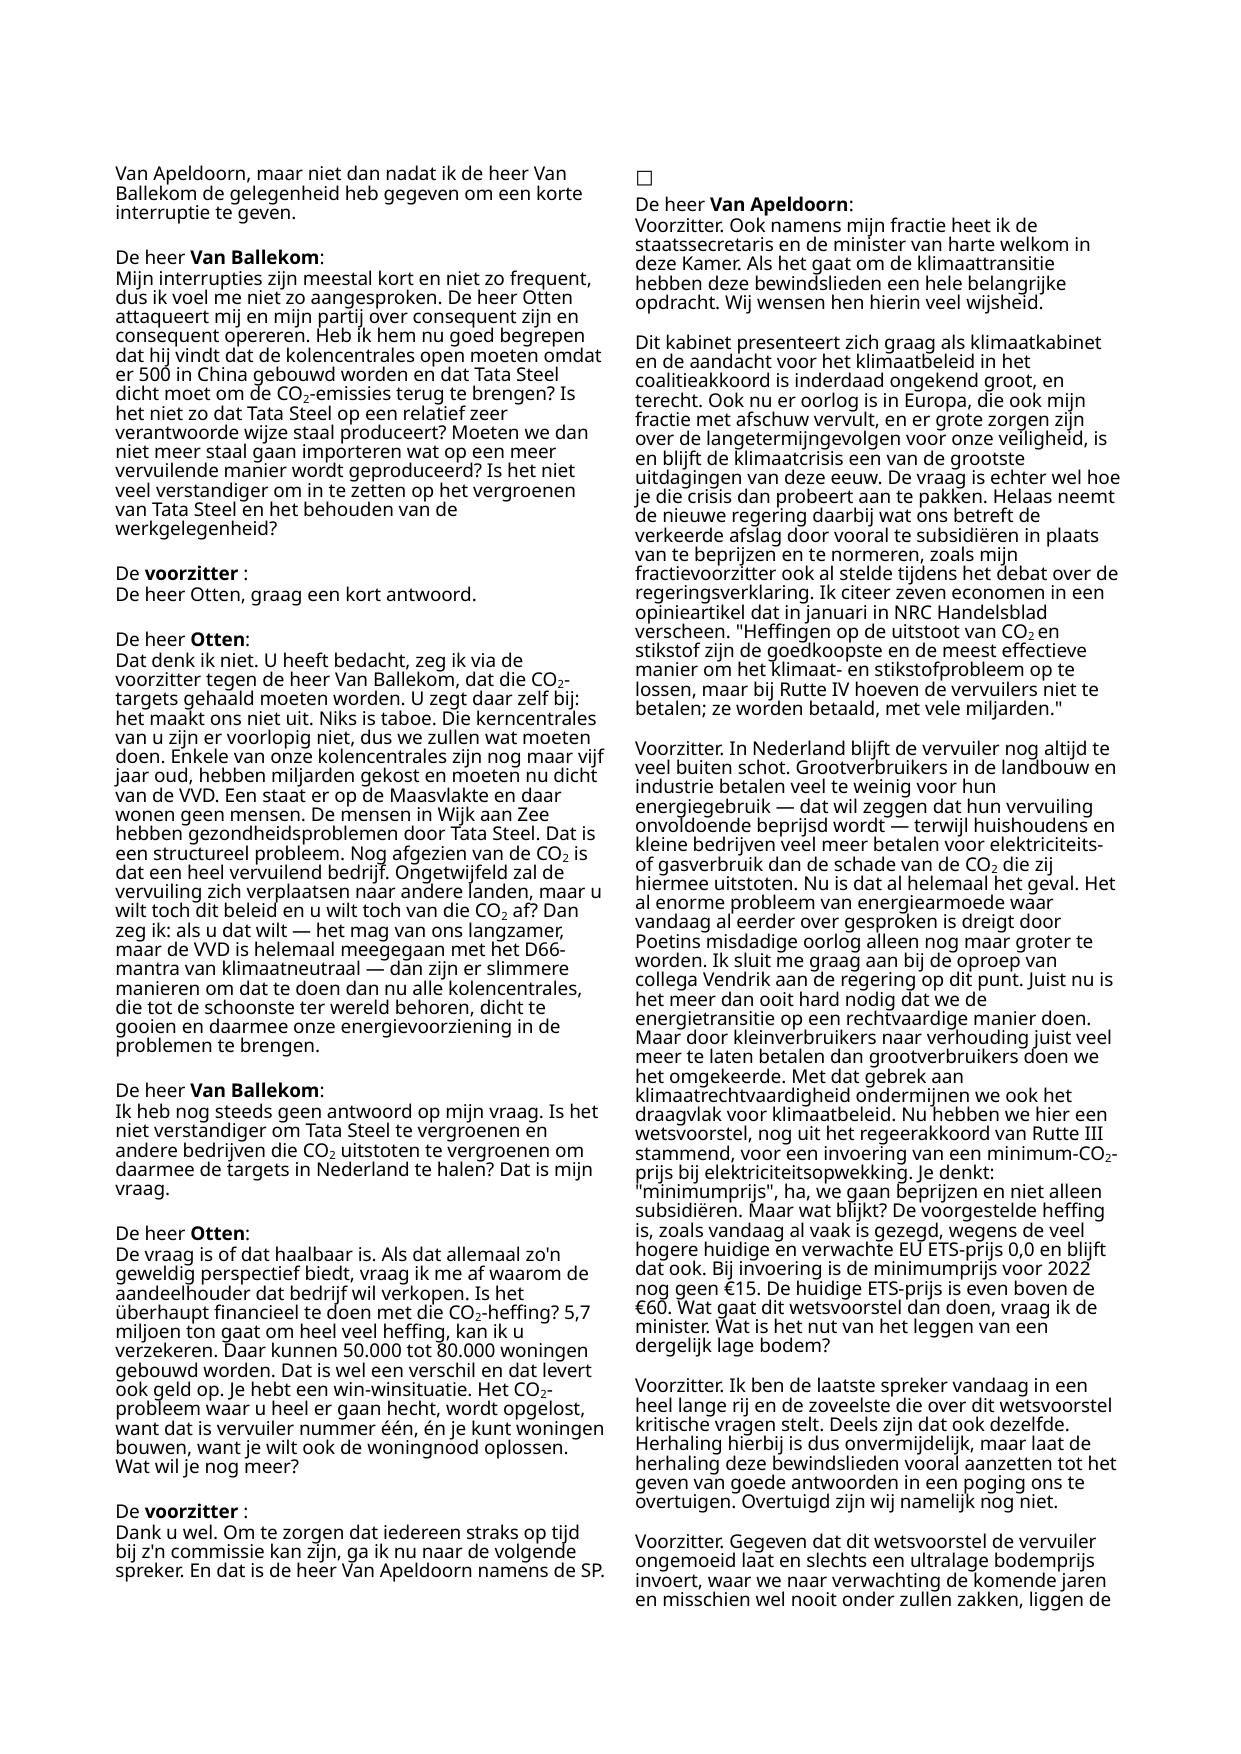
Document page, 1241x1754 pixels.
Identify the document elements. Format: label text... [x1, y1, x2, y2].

text De heer Otten: [115, 626, 605, 652]
text De voorzitter : [115, 1498, 605, 1524]
text Voorzitter. In Nederland blijft de vervuiler nog altijd te veel buiten schot. Grootverbruikers in de landbouw en industrie betalen veel te weinig voor hun energiegebruik — dat wil zeggen dat hun vervuiling onvoldoende beprijsd wordt — terwijl huishoudens en kleine bedrijven veel meer betalen voor elektriciteits- of gasverbruik dan de schade van de CO2 die zij hiermee uitstoten. Nu is dat al helemaal het geval. Het al enorme probleem van energiearmoede waar vandaag al eerder over gesproken is dreigt door Poetins misdadige oorlog alleen nog maar groter te worden. Ik sluit me graag aan bij de oproep van collega Vendrik aan de regering op dit punt. Juist nu is het meer dan ooit hard nodig dat we de energietransitie op een rechtvaardige manier doen. Maar door kleinverbruikers naar verhouding juist veel meer te laten betalen dan grootverbruikers doen we het omgekeerde. Met dat gebrek aan klimaatrechtvaardigheid ondermijnen we ook het draagvlak voor klimaatbeleid. Nu hebben we hier een wetsvoorstel, nog uit het regeerakkoord van Rutte III stammend, voor een invoering van een minimum-CO2-prijs bij elektriciteitsopwekking. Je denkt: "minimumprijs", ha, we gaan beprijzen en niet alleen subsidiëren. Maar wat blijkt? De voorgestelde heffing is, zoals vandaag al vaak is gezegd, wegens de veel hogere huidige en verwachte EU ETS-prijs 0,0 en blijft dat ook. Bij invoering is de minimumprijs voor 2022 nog geen €15. De huidige ETS-prijs is even boven de €60. Wat gaat dit wetsvoorstel dan doen, vraag ik de minister. Wat is het nut van het leggen van een dergelijk lage bodem? [635, 740, 1125, 1357]
text Dat denk ik niet. U heeft bedacht, zeg ik via de voorzitter tegen de heer Van Ballekom, dat die CO2-targets gehaald moeten worden. U zegt daar zelf bij: het maakt ons niet uit. Niks is taboe. Die kerncentrales van u zijn er voorlopig niet, dus we zullen wat moeten doen. Enkele van onze kolencentrales zijn nog maar vijf jaar oud, hebben miljarden gekost en moeten nu dicht van de VVD. Een staat er op de Maasvlakte en daar wonen geen mensen. De mensen in Wijk aan Zee hebben gezondheidsproblemen door Tata Steel. Dat is een structureel probleem. Nog afgezien van de CO2 is dat een heel vervuilend bedrijf. Ongetwijfeld zal de vervuiling zich verplaatsen naar andere landen, maar u wilt toch dit beleid en u wilt toch van die CO2 af? Dan zeg ik: als u dat wilt — het mag van ons langzamer, maar de VVD is helemaal meegegaan met het D66-mantra van klimaatneutraal — dan zijn er slimmere manieren om dat te doen dan nu alle kolencentrales, die tot de schoonste ter wereld behoren, dicht te gooien en daarmee onze energievoorziening in de problemen te brengen. [115, 652, 605, 1057]
text Voorzitter. Gegeven dat dit wetsvoorstel de vervuiler ongemoeid laat en slechts een ultralage bodemprijs invoert, waar we naar verwachting de komende jaren en misschien wel nooit onder zullen zakken, liggen de [635, 1533, 1125, 1610]
text Ik heb nog steeds geen antwoord op mijn vraag. Is het niet verstandiger om Tata Steel te vergroenen en andere bedrijven die CO2 uitstoten te vergroenen om daarmee de targets in Nederland te halen? Dat is mijn vraag. [115, 1103, 605, 1199]
text De heer Van Ballekom: [115, 1077, 605, 1103]
text Voorzitter. Ik ben de laatste spreker vandaag in een heel lange rij en de zoveelste die over dit wetsvoorstel kritische vragen stelt. Deels zijn dat ook dezelfde. Herhaling hierbij is dus onvermijdelijk, maar laat de herhaling deze bewindslieden vooral aanzetten tot het geven van goede antwoorden in een poging ons te overtuigen. Overtuigd zijn wij namelijk nog niet. [635, 1377, 1125, 1512]
text Van Apeldoorn, maar niet dan nadat ik de heer Van Ballekom de gelegenheid heb gegeven om een korte interruptie te geven. [115, 165, 605, 223]
text Mijn interrupties zijn meestal kort en niet zo frequent, dus ik voel me niet zo aangesproken. De heer Otten attaqueert mij en mijn partij over consequent zijn en consequent opereren. Heb ik hem nu goed begrepen dat hij vindt dat de kolencentrales open moeten omdat er 500 in China gebouwd worden en dat Tata Steel dicht moet om de CO2-emissies terug te brengen? Is het niet zo dat Tata Steel op een relatief zeer verantwoorde wijze staal produceert? Moeten we dan niet meer staal gaan importeren wat op een meer vervuilende manier wordt geproduceerd? Is het niet veel verstandiger om in te zetten op het vergroenen van Tata Steel en het behouden van de werkgelegenheid? [115, 270, 605, 539]
text Dank u wel. Om te zorgen dat iedereen straks op tijd bij z'n commissie kan zijn, ga ik nu naar de volgende spreker. En dat is de heer Van Apeldoorn namens de SP. [115, 1524, 605, 1582]
text De voorzitter : [115, 560, 605, 586]
text De heer Van Apeldoorn: [635, 191, 1125, 217]
text ⬜ [635, 165, 1125, 191]
text Dit kabinet presenteert zich graag als klimaatkabinet en de aandacht voor het klimaatbeleid in het coalitieakkoord is inderdaad ongekend groot, en terecht. Ook nu er oorlog is in Europa, die ook mijn fractie met afschuw vervult, en er grote zorgen zijn over de langetermijngevolgen voor onze veiligheid, is en blijft de klimaatcrisis een van de grootste uitdagingen van deze eeuw. De vraag is echter wel hoe je die crisis dan probeert aan te pakken. Helaas neemt de nieuwe regering daarbij wat ons betreft de verkeerde afslag door vooral te subsidiëren in plaats van te beprijzen en te normeren, zoals mijn fractievoorzitter ook al stelde tijdens het debat over de regeringsverklaring. Ik citeer zeven economen in een opinieartikel dat in januari in NRC Handelsblad verscheen. "Heffingen op de uitstoot van CO2 en stikstof zijn de goedkoopste en de meest effectieve manier om het klimaat- en stikstofprobleem op te lossen, maar bij Rutte IV hoeven de vervuilers niet te betalen; ze worden betaald, met vele miljarden." [635, 334, 1125, 719]
text De vraag is of dat haalbaar is. Als dat allemaal zo'n geweldig perspectief biedt, vraag ik me af waarom de aandeelhouder dat bedrijf wil verkopen. Is het überhaupt financieel te doen met die CO2-heffing? 5,7 miljoen ton gaat om heel veel heffing, kan ik u verzekeren. Daar kunnen 50.000 tot 80.000 woningen gebouwd worden. Dat is wel een verschil en dat levert ook geld op. Je hebt een win-winsituatie. Het CO2-probleem waar u heel er gaan hecht, wordt opgelost, want dat is vervuiler nummer één, én je kunt woningen bouwen, want je wilt ook de woningnood oplossen. Wat wil je nog meer? [115, 1246, 605, 1477]
text Voorzitter. Ook namens mijn fractie heet ik de staatssecretaris en de minister van harte welkom in deze Kamer. Als het gaat om de klimaattransitie hebben deze bewindslieden een hele belangrijke opdracht. Wij wensen hen hierin veel wijsheid. [635, 217, 1125, 313]
text De heer Van Ballekom: [115, 244, 605, 270]
text De heer Otten: [115, 1220, 605, 1246]
text De heer Otten, graag een kort antwoord. [115, 586, 605, 605]
